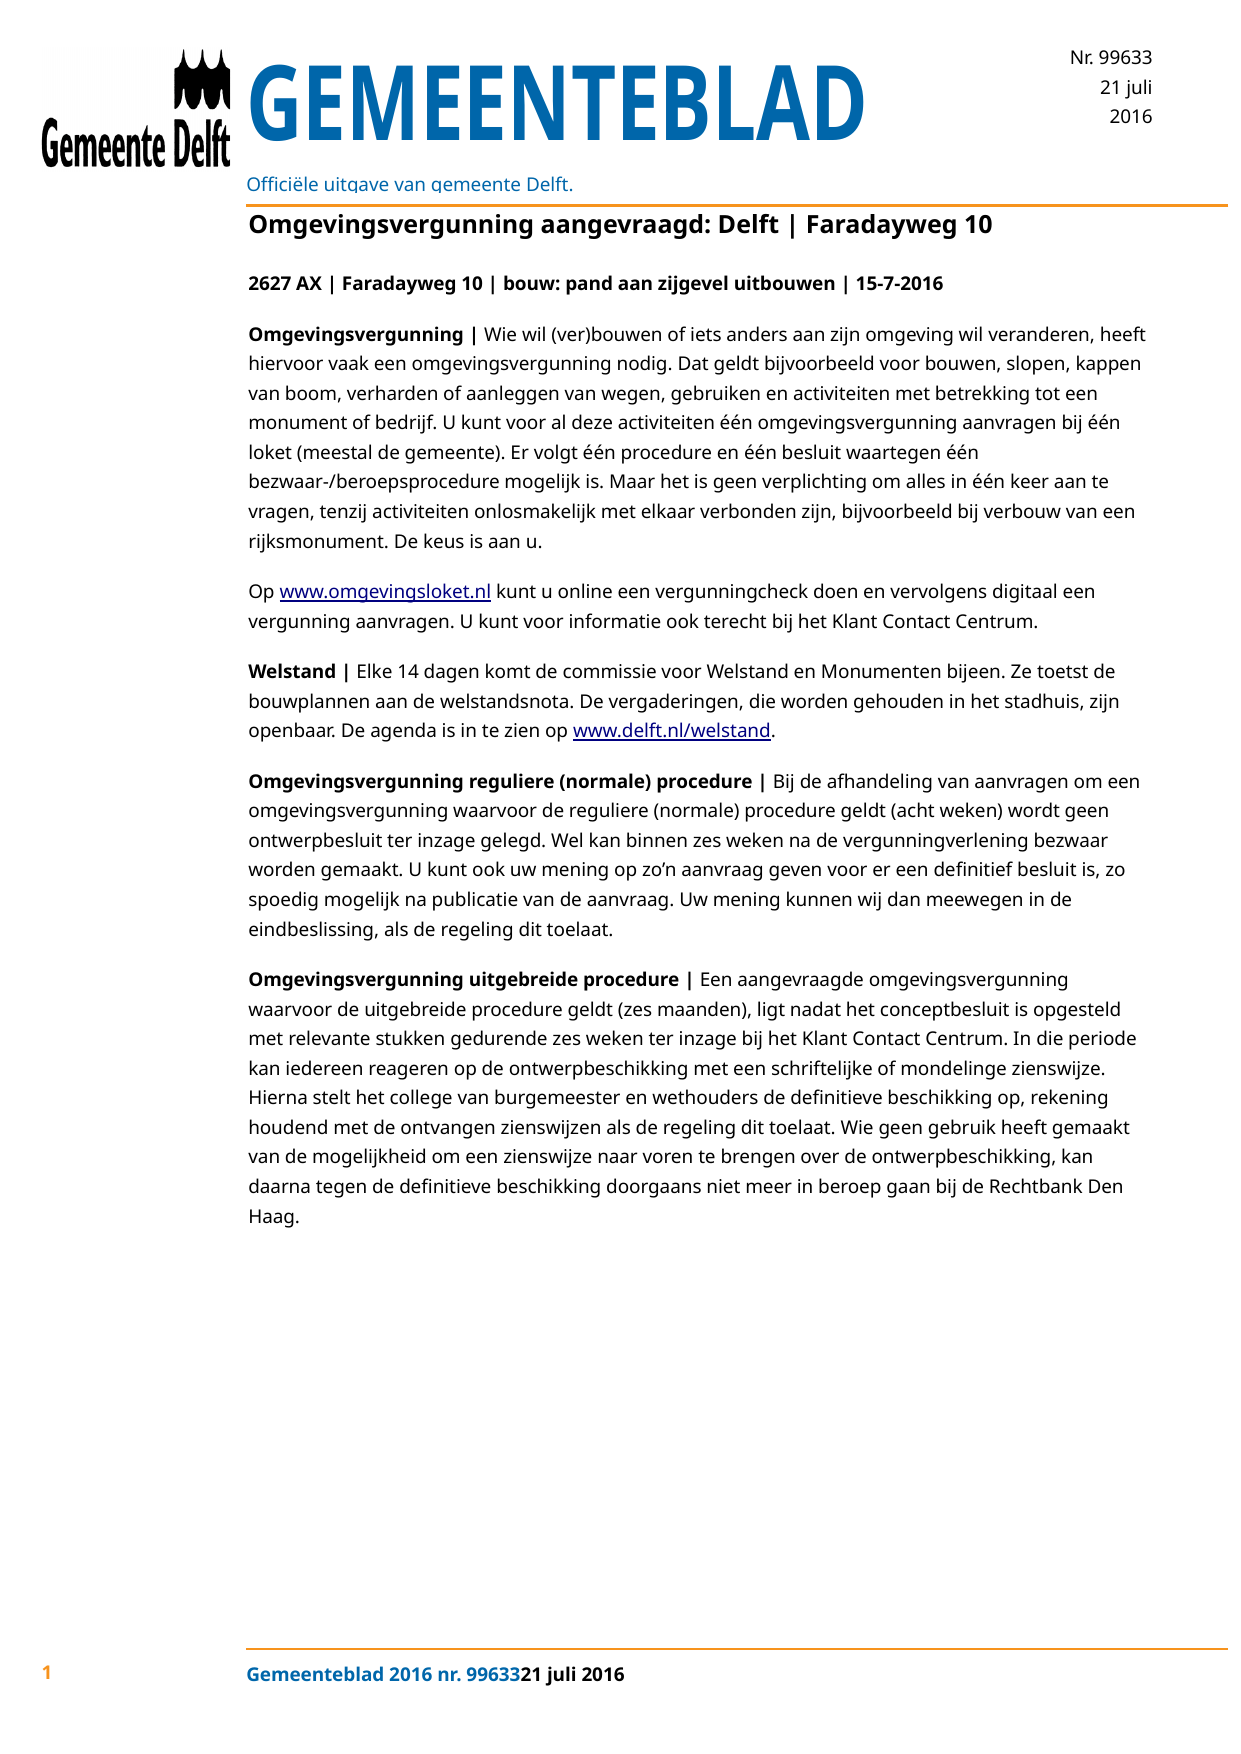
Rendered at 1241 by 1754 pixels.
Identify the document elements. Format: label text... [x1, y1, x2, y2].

text 2627 AX | Faradayweg 10 | bouw: pand aan zijgevel uitbouwen | 15-7-2016 [248, 270, 1152, 296]
text Omgevingsvergunning uitgebreide procedure | Een aangevraagde omgevingsvergunning waarvoor de uitgebreide procedure geldt (zes maanden), ligt nadat het conceptbesluit is opgesteld met relevante stukken gedurende zes weken ter inzage bij het Klant Contact Centrum. In die periode kan iedereen reageren op de ontwerpbeschikking met een schriftelijke of mondelinge zienswijze. Hierna stelt het college van burgemeester en wethouders de definitieve beschikking op, rekening houdend met de ontvangen zienswijzen als de regeling dit toelaat. Wie geen gebruik heeft gemaakt van de mogelijkheid om een zienswijze naar voren te brengen over de ontwerpbeschikking, kan daarna tegen de definitieve beschikking doorgaans niet meer in beroep gaan bij de Rechtbank Den Haag. [248, 966, 1152, 1228]
text Omgevingsvergunning | Wie wil (ver)bouwen of iets anders aan zijn omgeving wil veranderen, heeft hiervoor vaak een omgevingsvergunning nodig. Dat geldt bijvoorbeeld voor bouwen, slopen, kappen van boom, verharden of aanleggen van wegen, gebruiken en activiteiten met betrekking tot een monument of bedrijf. U kunt voor al deze activiteiten één omgevingsvergunning aanvragen bij één loket (meestal de gemeente). Er volgt één procedure en één besluit waartegen één bezwaar-/beroepsprocedure mogelijk is. Maar het is geen verplichting om alles in één keer aan te vragen, tenzij activiteiten onlosmakelijk met elkaar verbonden zijn, bijvoorbeeld bij verbouw van een rijksmonument. De keus is aan u. [248, 321, 1152, 553]
picture [41, 47, 231, 172]
text Op www.omgevingsloket.nl kunt u online een vergunningcheck doen en vervolgens digitaal een vergunning aanvragen. U kunt voor informatie ook terecht bij het Klant Contact Centrum. [248, 578, 1152, 633]
text Omgevingsvergunning aangevraagd: Delft | Faradayweg 10 [248, 207, 1152, 241]
text Omgevingsvergunning reguliere (normale) procedure | Bij de afhandeling van aanvragen om een omgevingsvergunning waarvoor de reguliere (normale) procedure geldt (acht weken) wordt geen ontwerpbesluit ter inzage gelegd. Wel kan binnen zes weken na de vergunningverlening bezwaar worden gemaakt. U kunt ook uw mening op zo’n aanvraag geven voor er een definitief besluit is, zo spoedig mogelijk na publicatie van de aanvraag. Uw mening kunnen wij dan meewegen in de eindbeslissing, als de regeling dit toelaat. [248, 768, 1152, 941]
text Welstand | Elke 14 dagen komt de commissie voor Welstand en Monumenten bijeen. Ze toetst de bouwplannen aan de welstandsnota. De vergaderingen, die worden gehouden in het stadhuis, zijn openbaar. De agenda is in te zien op www.delft.nl/welstand. [248, 658, 1152, 743]
